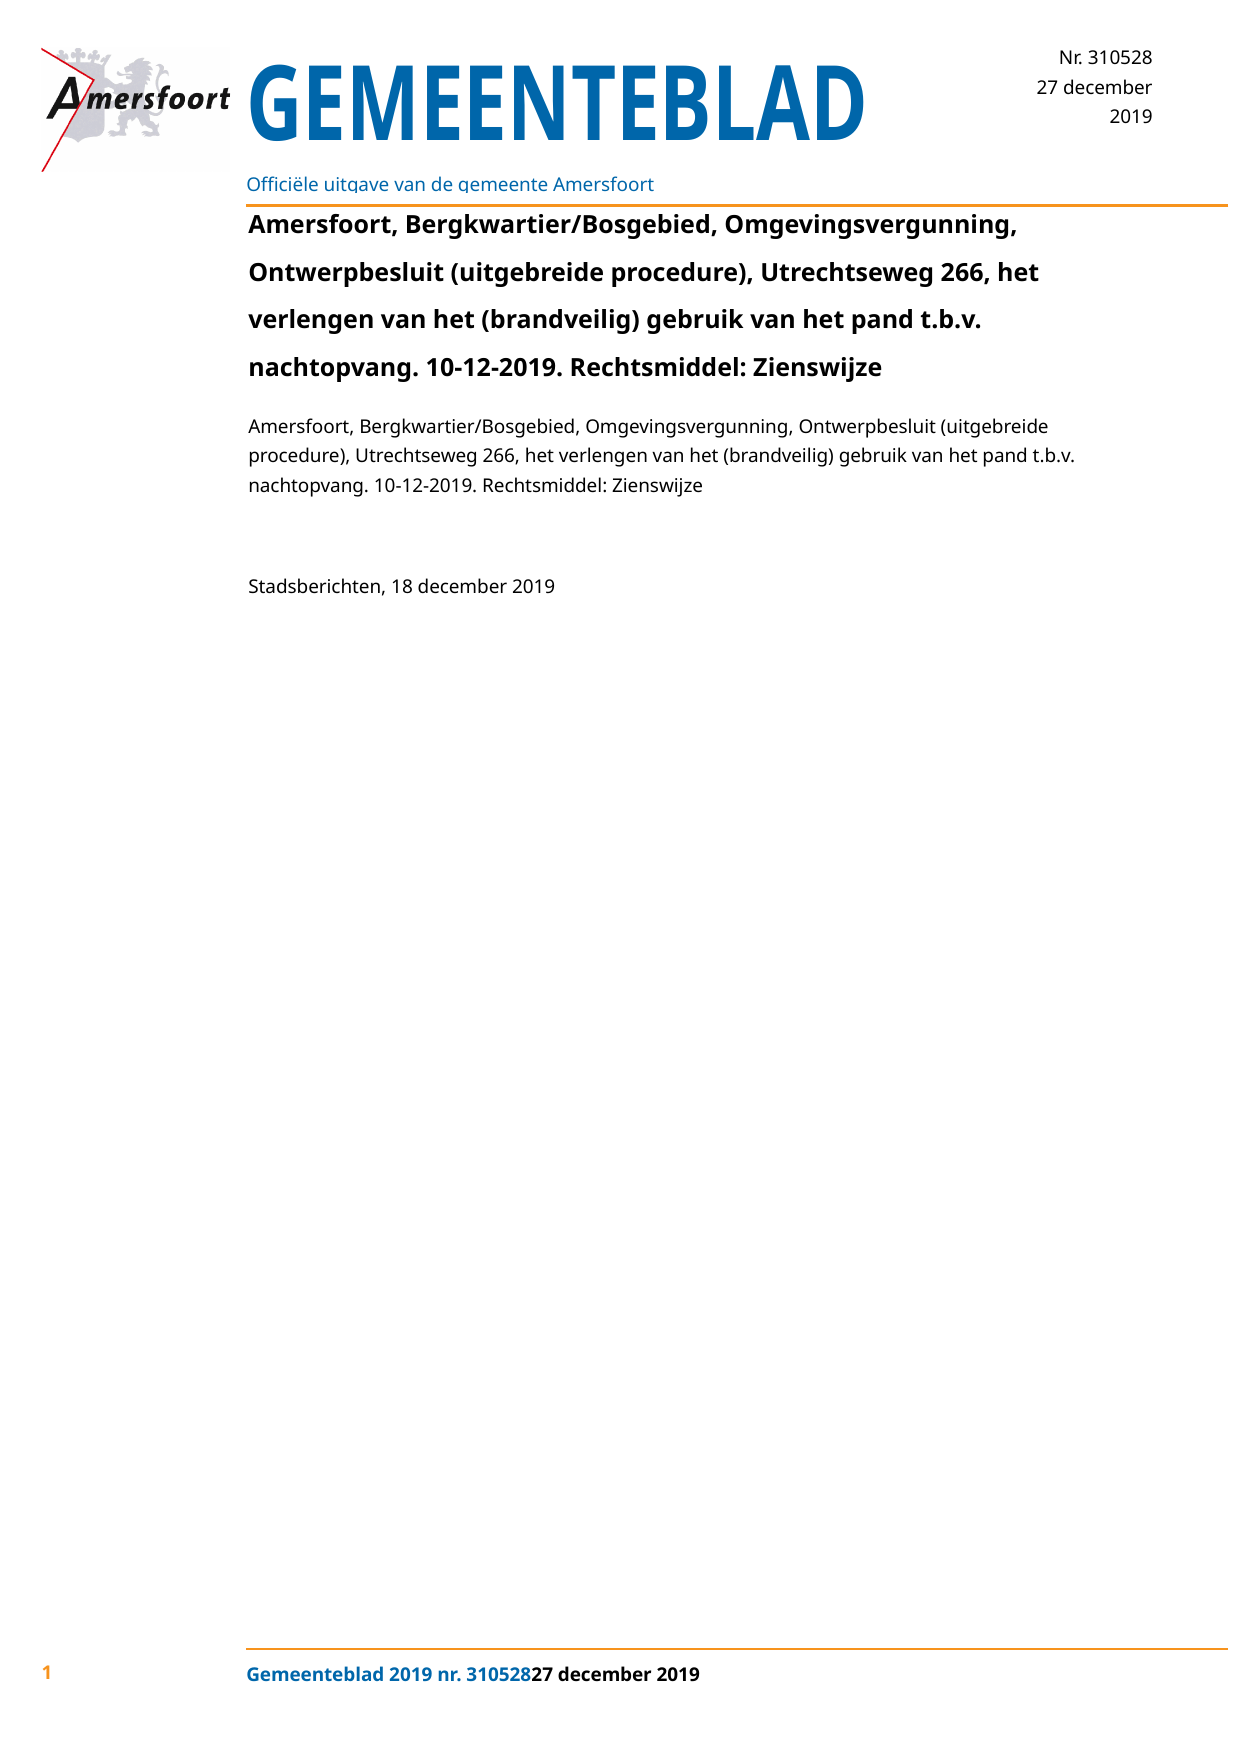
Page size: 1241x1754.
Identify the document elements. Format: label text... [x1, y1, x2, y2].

picture [41, 47, 231, 172]
text Amersfoort, Bergkwartier/Bosgebied, Omgevingsvergunning, Ontwerpbesluit (uitgebreide procedure), Utrechtseweg 266, het verlengen van het (brandveilig) gebruik van het pand t.b.v. nachtopvang. 10-12-2019. Rechtsmiddel: Zienswijze [248, 207, 1152, 384]
text Amersfoort, Bergkwartier/Bosgebied, Omgevingsvergunning, Ontwerpbesluit (uitgebreide procedure), Utrechtseweg 266, het verlengen van het (brandveilig) gebruik van het pand t.b.v. nachtopvang. 10-12-2019. Rechtsmiddel: Zienswijze [248, 413, 1152, 498]
text Stadsberichten, 18 december 2019 [248, 573, 1152, 599]
